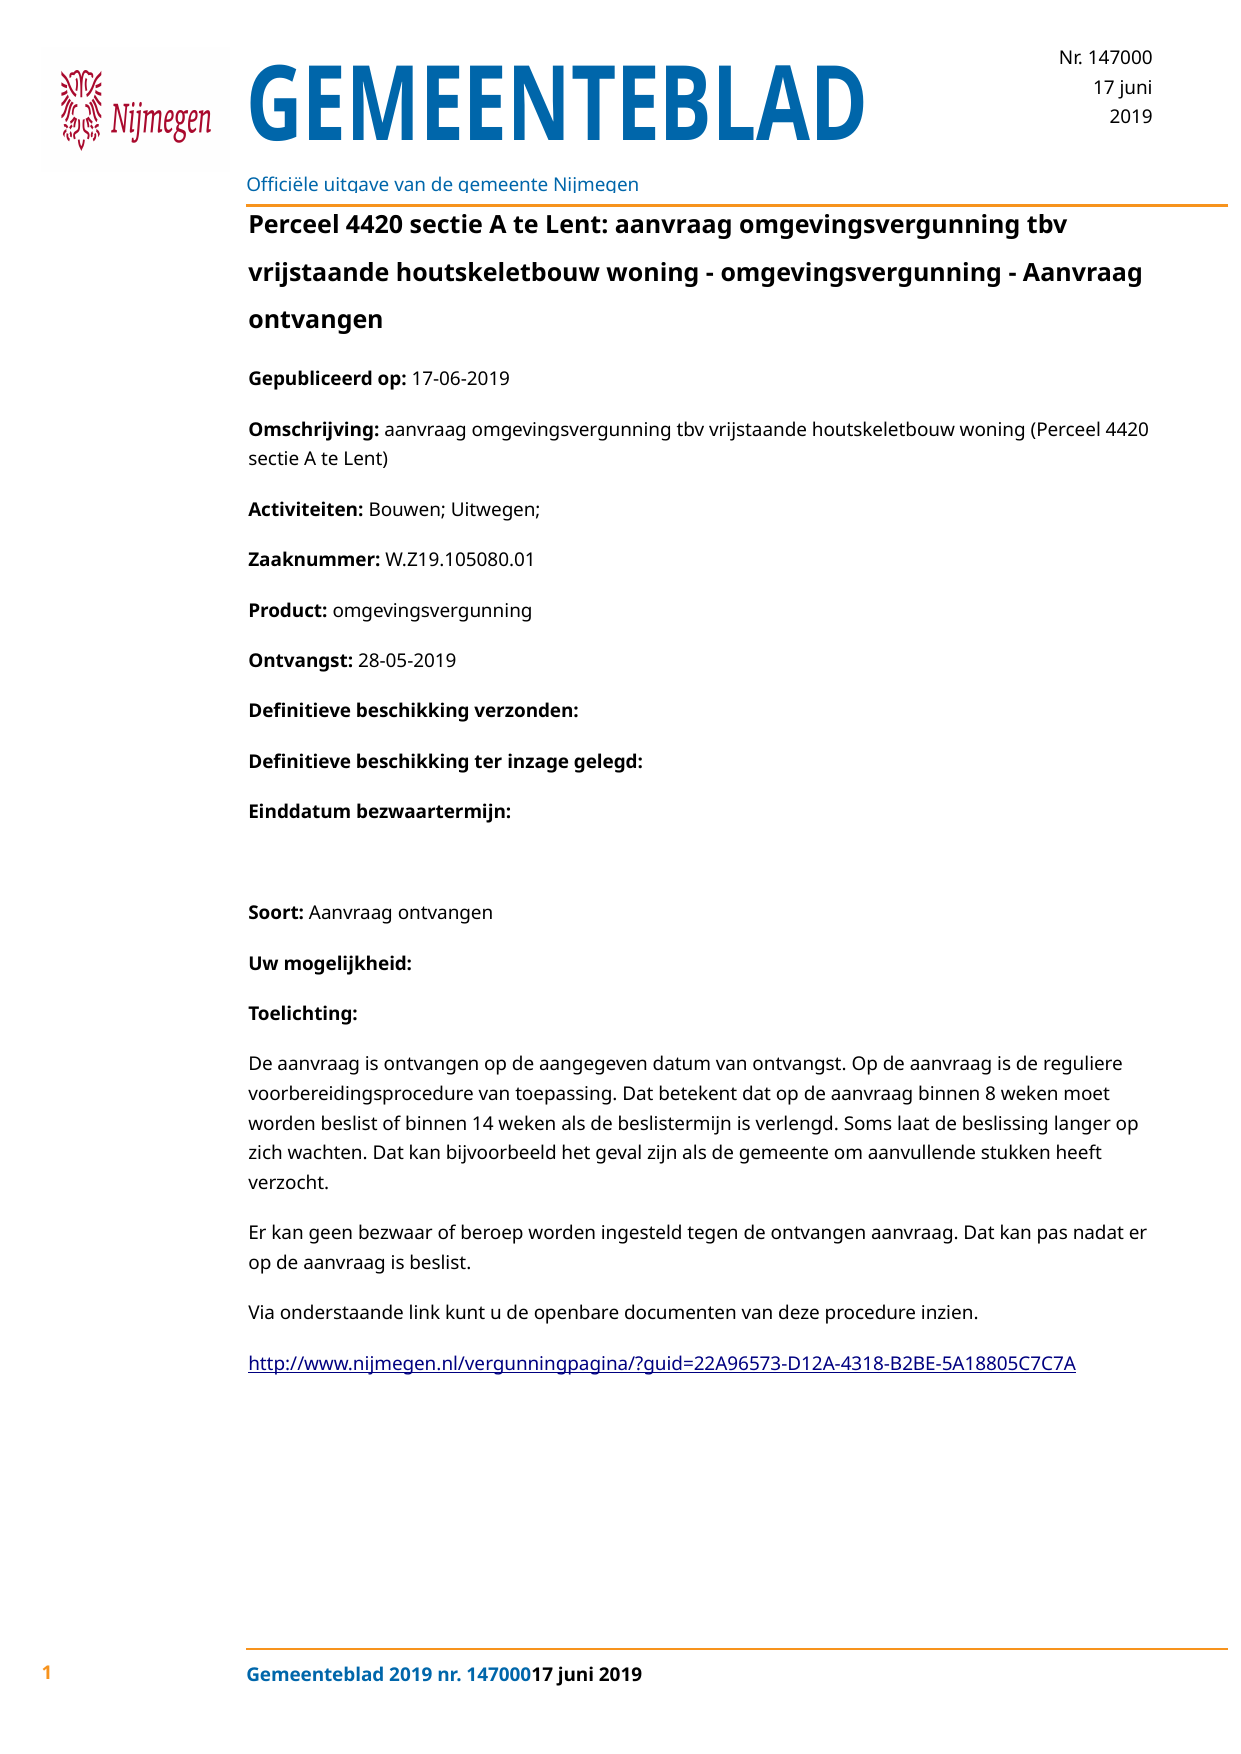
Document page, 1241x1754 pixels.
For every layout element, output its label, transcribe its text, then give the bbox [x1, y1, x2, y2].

text Zaaknummer: W.Z19.105080.01 [248, 546, 1152, 572]
text Soort: Aanvraag ontvangen [248, 899, 1152, 925]
text Gepubliceerd op: 17-06-2019 [248, 366, 1152, 391]
text Toelichting: [248, 1000, 1152, 1026]
text Er kan geen bezwaar of beroep worden ingesteld tegen de ontvangen aanvraag. Dat kan pas nadat er op de aanvraag is beslist. [248, 1219, 1152, 1274]
text Perceel 4420 sectie A te Lent: aanvraag omgevingsvergunning tbv vrijstaande houtskeletbouw woning - omgevingsvergunning - Aanvraag ontvangen [248, 207, 1152, 336]
text Definitieve beschikking ter inzage gelegd: [248, 748, 1152, 774]
text http://www.nijmegen.nl/vergunningpagina/?guid=22A96573-D12A-4318-B2BE-5A18805C7C7A [248, 1350, 1152, 1375]
text Ontvangst: 28-05-2019 [248, 647, 1152, 673]
text Activiteiten: Bouwen; Uitwegen; [248, 496, 1152, 522]
text Definitieve beschikking verzonden: [248, 698, 1152, 723]
text Via onderstaande link kunt u de openbare documenten van deze procedure inzien. [248, 1299, 1152, 1325]
text De aanvraag is ontvangen op de aangegeven datum van ontvangst. Op de aanvraag is de reguliere voorbereidingsprocedure van toepassing. Dat betekent dat op de aanvraag binnen 8 weken moet worden beslist of binnen 14 weken als de beslistermijn is verlengd. Soms laat de beslissing langer op zich wachten. Dat kan bijvoorbeeld het geval zijn als de gemeente om aanvullende stukken heeft verzocht. [248, 1051, 1152, 1194]
text Omschrijving: aanvraag omgevingsvergunning tbv vrijstaande houtskeletbouw woning (Perceel 4420 sectie A te Lent) [248, 416, 1152, 471]
text Uw mogelijkheid: [248, 950, 1152, 975]
text Product: omgevingsvergunning [248, 597, 1152, 622]
picture [41, 47, 231, 172]
text Einddatum bezwaartermijn: [248, 798, 1152, 824]
